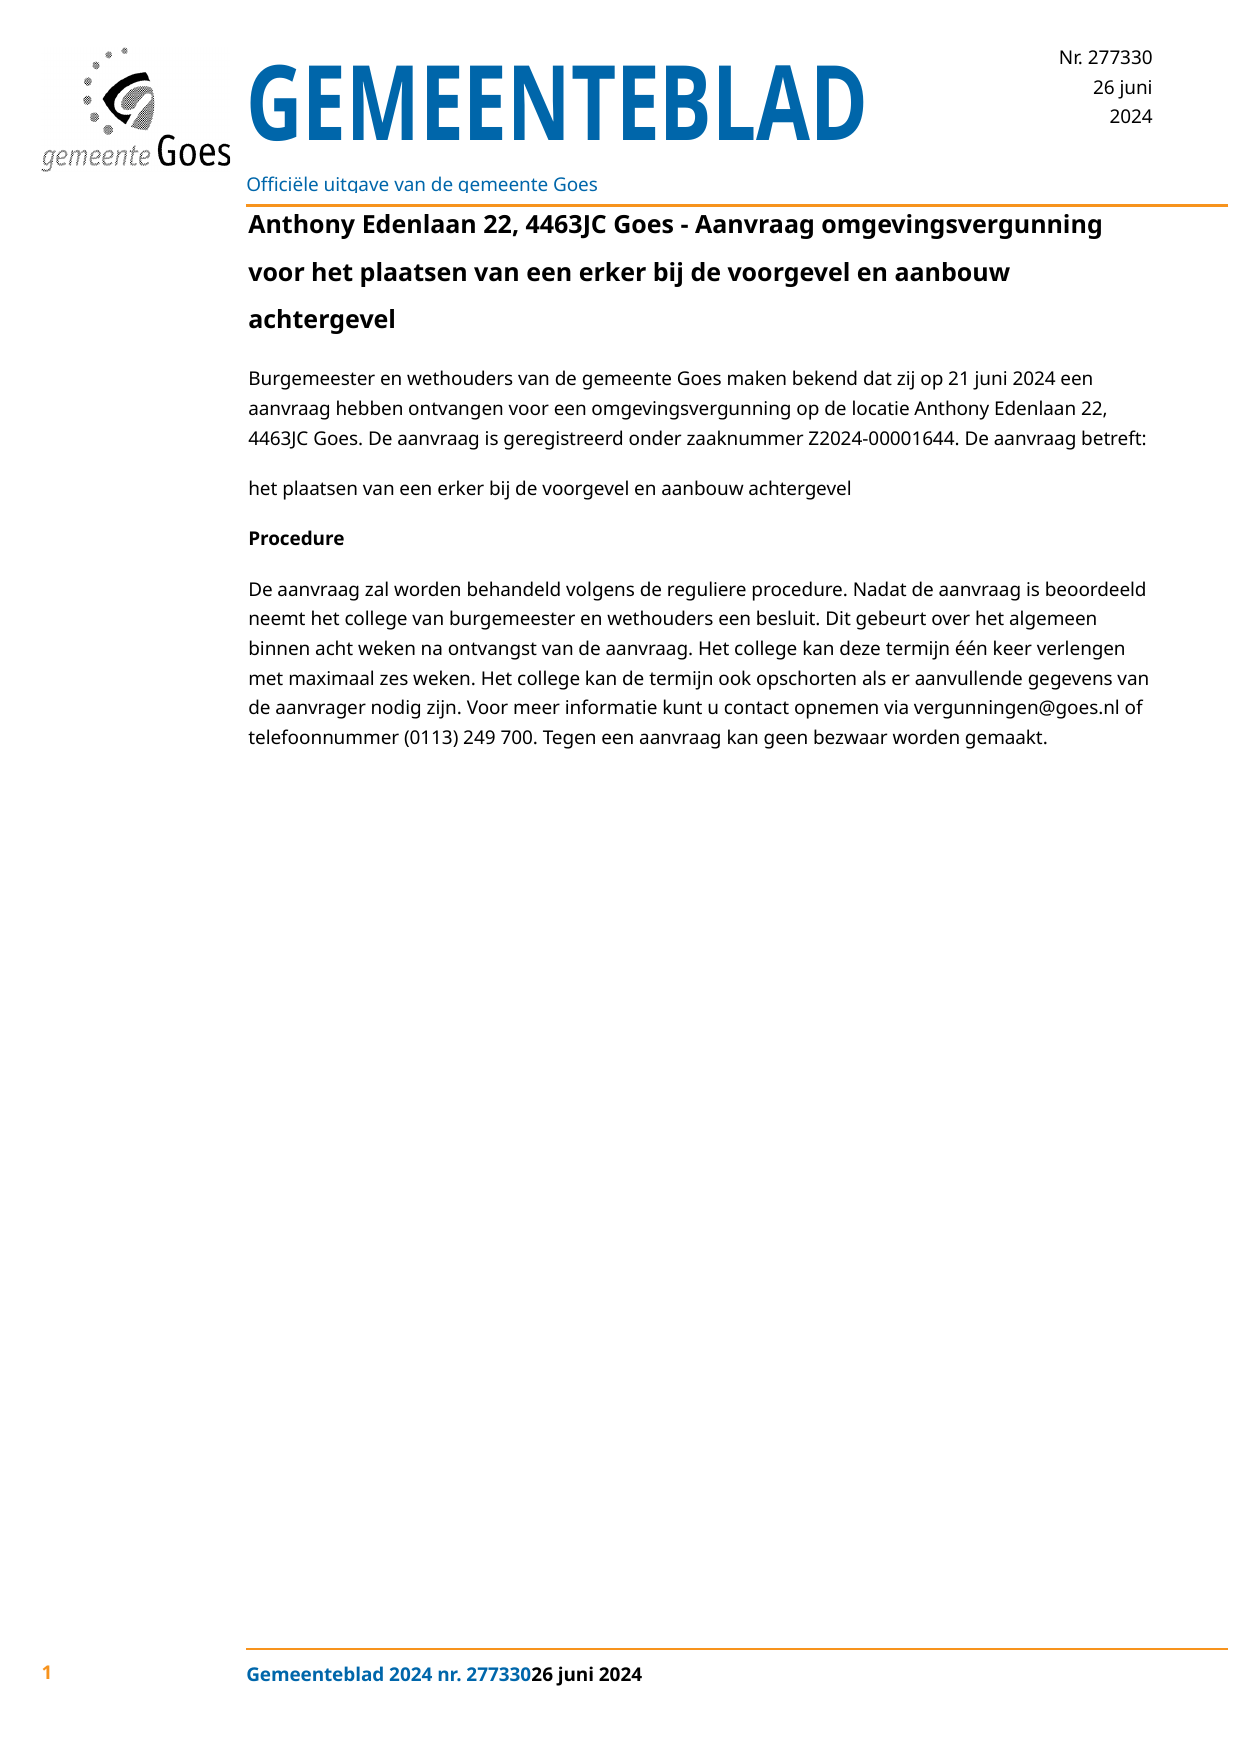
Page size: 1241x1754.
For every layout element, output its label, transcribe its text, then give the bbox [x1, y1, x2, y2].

text Anthony Edenlaan 22, 4463JC Goes - Aanvraag omgevingsvergunning voor het plaatsen van een erker bij de voorgevel en aanbouw achtergevel [248, 207, 1152, 336]
text Burgemeester en wethouders van de gemeente Goes maken bekend dat zij op 21 juni 2024 een aanvraag hebben ontvangen voor een omgevingsvergunning op de locatie Anthony Edenlaan 22, 4463JC Goes. De aanvraag is geregistreerd onder zaaknummer Z2024-00001644. De aanvraag betreft: [248, 366, 1152, 450]
text het plaatsen van een erker bij de voorgevel en aanbouw achtergevel [248, 475, 1152, 501]
text Procedure [248, 526, 1152, 551]
text De aanvraag zal worden behandeld volgens de reguliere procedure. Nadat de aanvraag is beoordeeld neemt het college van burgemeester en wethouders een besluit. Dit gebeurt over het algemeen binnen acht weken na ontvangst van de aanvraag. Het college kan deze termijn één keer verlengen met maximaal zes weken. Het college kan de termijn ook opschorten als er aanvullende gegevens van de aanvrager nodig zijn. Voor meer informatie kunt u contact opnemen via vergunningen@goes.nl of telefoonnummer (0113) 249 700. Tegen een aanvraag kan geen bezwaar worden gemaakt. [248, 576, 1152, 749]
picture [41, 47, 231, 172]
